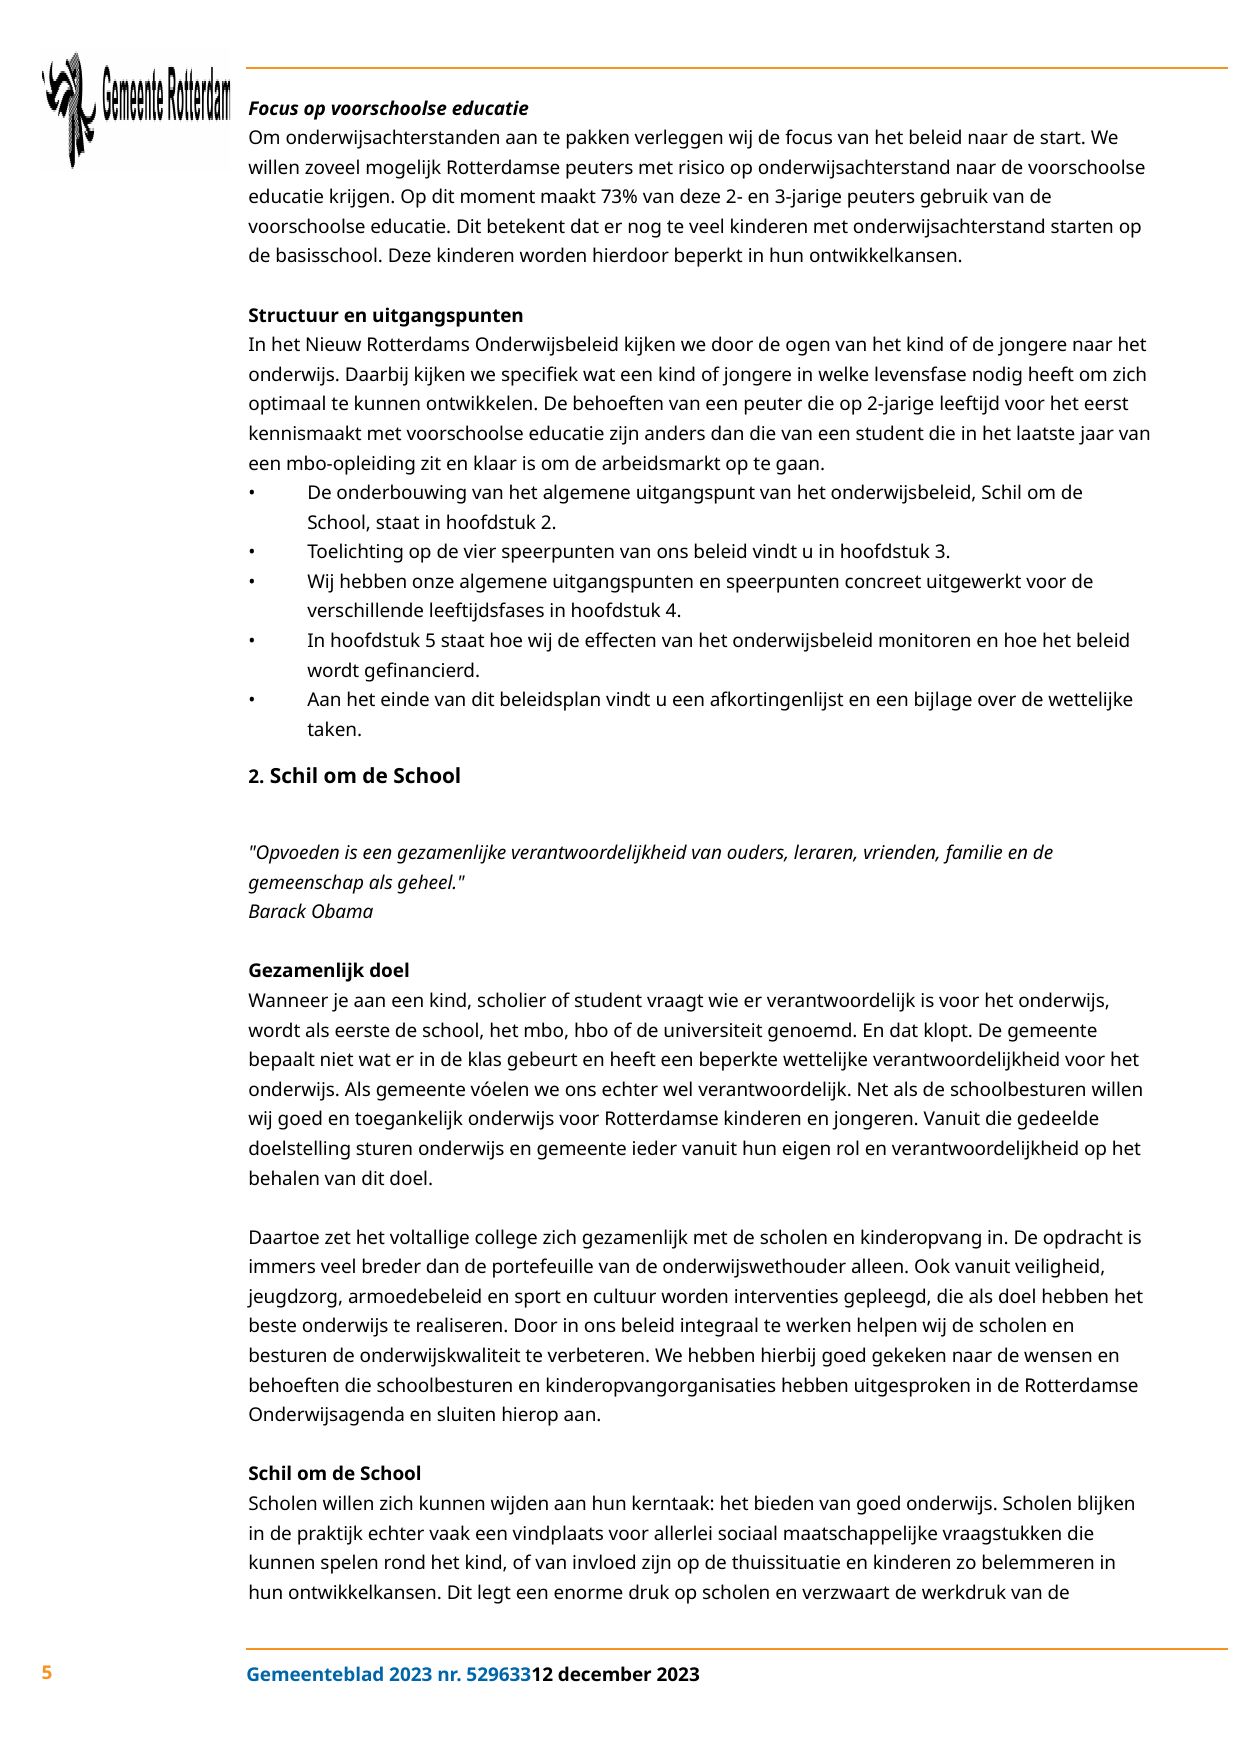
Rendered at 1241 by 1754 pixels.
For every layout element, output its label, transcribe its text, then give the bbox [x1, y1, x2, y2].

list Aan het einde van dit beleidsplan vindt u een afkortingenlijst en een bijlage over de wettelijke taken. [248, 686, 1152, 742]
text Barack Obama [248, 898, 1152, 924]
text Daartoe zet het voltallige college zich gezamenlijk met de scholen en kinderopvang in. De opdracht is immers veel breder dan de portefeuille van de onderwijswethouder alleen. Ook vanuit veiligheid, jeugdzorg, armoedebeleid en sport en cultuur worden interventies gepleegd, die als doel hebben het beste onderwijs te realiseren. Door in ons beleid integraal te werken helpen wij de scholen en besturen de onderwijskwaliteit te verbeteren. We hebben hierbij goed gekeken naar de wensen en behoeften die schoolbesturen en kinderopvangorganisaties hebben uitgesproken in de Rotterdamse Onderwijsagenda en sluiten hierop aan. [248, 1224, 1152, 1427]
list Toelichting op de vier speerpunten van ons beleid vindt u in hoofdstuk 3. [248, 538, 1152, 564]
text Scholen willen zich kunnen wijden aan hun kerntaak: het bieden van goed onderwijs. Scholen blijken in de praktijk echter vaak een vindplaats voor allerlei sociaal maatschappelijke vraagstukken die kunnen spelen rond het kind, of van invloed zijn op de thuissituatie en kinderen zo belemmeren in hun ontwikkelkansen. Dit legt een enorme druk op scholen en verzwaart de werkdruk van de [248, 1490, 1152, 1605]
text 2. Schil om de School [248, 762, 1152, 790]
text Structuur en uitgangspunten [248, 302, 1152, 328]
text Om onderwijsachterstanden aan te pakken verleggen wij de focus van het beleid naar de start. We willen zoveel mogelijk Rotterdamse peuters met risico op onderwijsachterstand naar de voorschoolse educatie krijgen. Op dit moment maakt 73% van deze 2- en 3-jarige peuters gebruik van de voorschoolse educatie. Dit betekent dat er nog te veel kinderen met onderwijsachterstand starten op de basisschool. Deze kinderen worden hierdoor beperkt in hun ontwikkelkansen. [248, 124, 1152, 268]
text Schil om de School [248, 1461, 1152, 1486]
list In hoofdstuk 5 staat hoe wij de effecten van het onderwijsbeleid monitoren en hoe het beleid wordt gefinancierd. [248, 627, 1152, 683]
text Wanneer je aan een kind, scholier of student vraagt wie er verantwoordelijk is voor het onderwijs, wordt als eerste de school, het mbo, hbo of de universiteit genoemd. En dat klopt. De gemeente bepaalt niet wat er in de klas gebeurt en heeft een beperkte wettelijke verantwoordelijkheid voor het onderwijs. Als gemeente vóelen we ons echter wel verantwoordelijk. Net als de schoolbesturen willen wij goed en toegankelijk onderwijs voor Rotterdamse kinderen en jongeren. Vanuit die gedeelde doelstelling sturen onderwijs en gemeente ieder vanuit hun eigen rol en verantwoordelijkheid op het behalen van dit doel. [248, 987, 1152, 1191]
list De onderbouwing van het algemene uitgangspunt van het onderwijsbeleid, Schil om de School, staat in hoofdstuk 2. [248, 479, 1152, 535]
text Focus op voorschoolse educatie [248, 95, 1152, 121]
picture [41, 47, 231, 172]
text In het Nieuw Rotterdams Onderwijsbeleid kijken we door de ogen van het kind of de jongere naar het onderwijs. Daarbij kijken we specifiek wat een kind of jongere in welke levensfase nodig heeft om zich optimaal te kunnen ontwikkelen. De behoeften van een peuter die op 2-jarige leeftijd voor het eerst kennismaakt met voorschoolse educatie zijn anders dan die van een student die in het laatste jaar van een mbo-opleiding zit en klaar is om de arbeidsmarkt op te gaan. [248, 331, 1152, 476]
text "Opvoeden is een gezamenlijke verantwoordelijkheid van ouders, leraren, vrienden, familie en de gemeenschap als geheel." [248, 839, 1152, 895]
text Gezamenlijk doel [248, 958, 1152, 983]
list Wij hebben onze algemene uitgangspunten en speerpunten concreet uitgewerkt voor de verschillende leeftijdsfases in hoofdstuk 4. [248, 568, 1152, 623]
